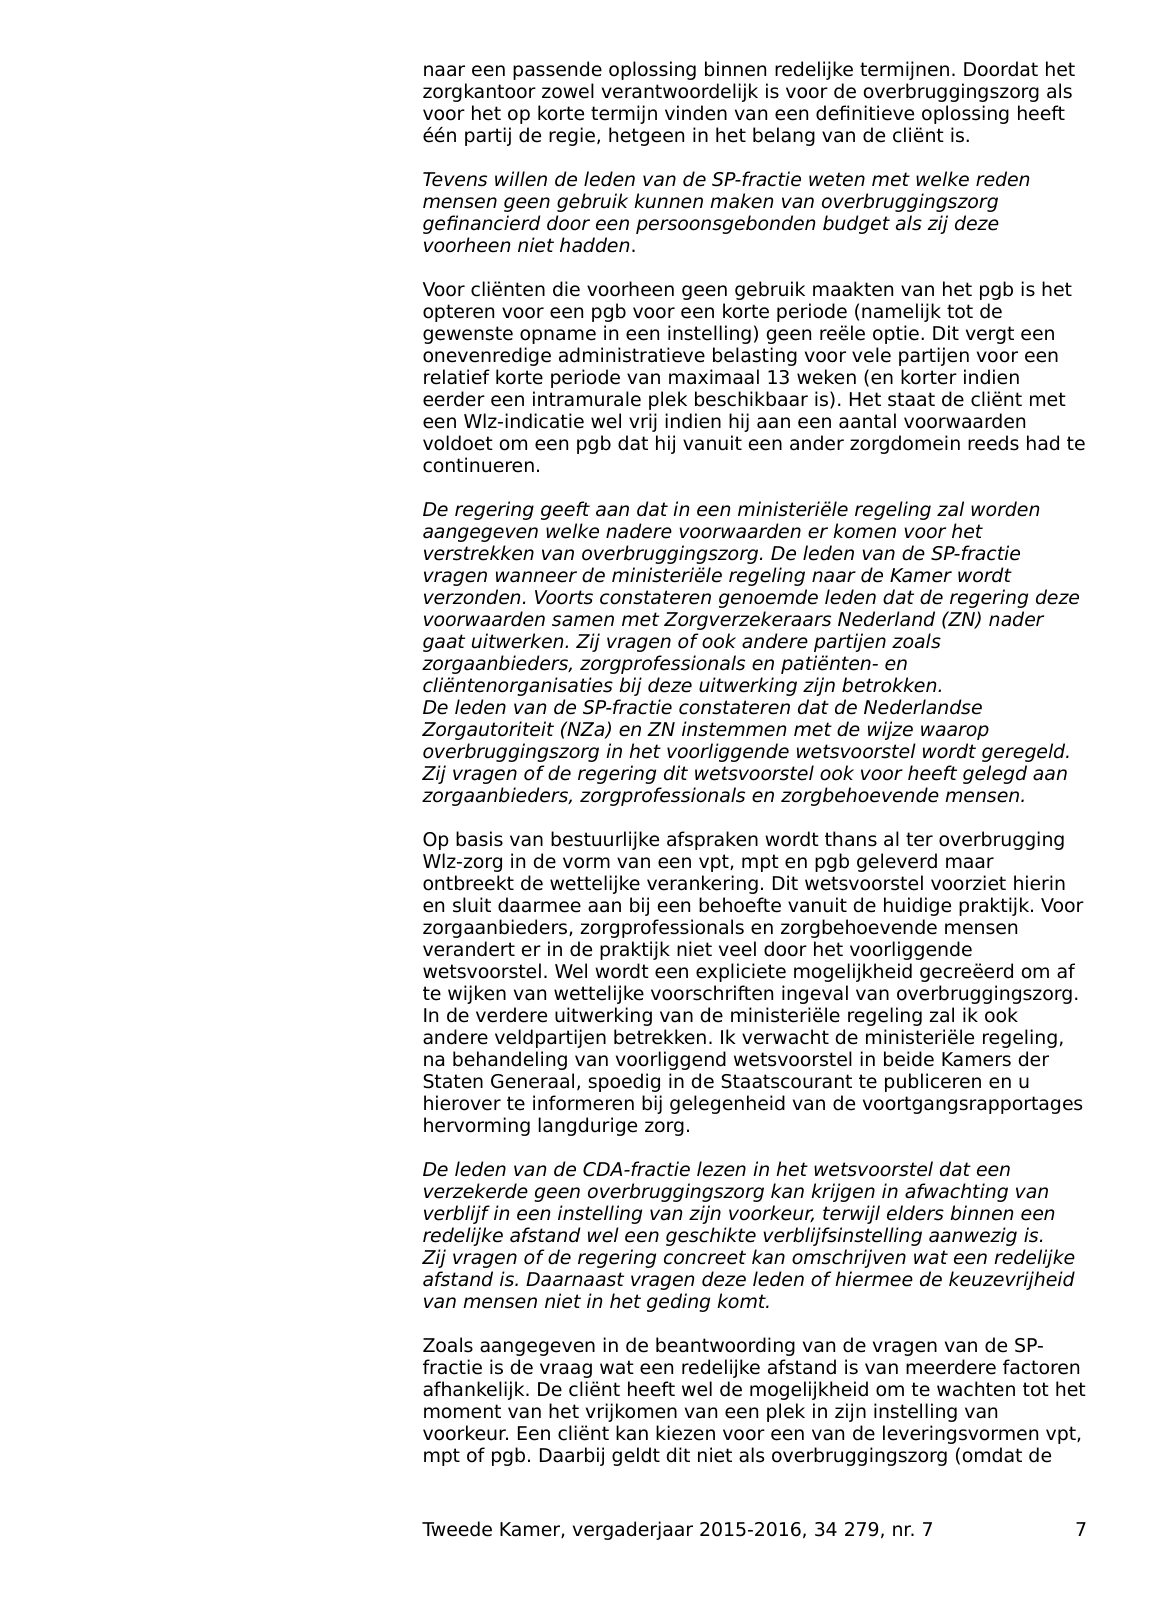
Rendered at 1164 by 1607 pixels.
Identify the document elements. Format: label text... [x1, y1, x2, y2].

text Op basis van bestuurlijke afspraken wordt thans al ter overbrugging Wlz-zorg in de vorm van een vpt, mpt en pgb geleverd maar ontbreekt de wettelijke verankering. Dit wetsvoorstel voorziet hierin en sluit daarmee aan bij een behoefte vanuit de huidige praktijk. Voor zorgaanbieders, zorgprofessionals en zorgbehoevende mensen verandert er in de praktijk niet veel door het voorliggende wetsvoorstel. Wel wordt een expliciete mogelijkheid gecreëerd om af te wijken van wettelijke voorschriften ingeval van overbruggingszorg. In de verdere uitwerking van de ministeriële regeling zal ik ook andere veldpartijen betrekken. Ik verwacht de ministeriële regeling, na behandeling van voorliggend wetsvoorstel in beide Kamers der Staten Generaal, spoedig in de Staatscourant te publiceren en u hierover te informeren bij gelegenheid van de voortgangsrapportages hervorming langdurige zorg. [422, 829, 1087, 1137]
text Zij vragen of de regering concreet kan omschrijven wat een redelijke afstand is. Daarnaast vragen deze leden of hiermee de keuzevrijheid van mensen niet in het geding komt. [422, 1247, 1087, 1313]
text Tevens willen de leden van de SP-fractie weten met welke reden mensen geen gebruik kunnen maken van overbruggingszorg gefinancierd door een persoonsgebonden budget als zij deze voorheen niet hadden. [422, 169, 1087, 257]
text naar een passende oplossing binnen redelijke termijnen. Doordat het zorgkantoor zowel verantwoordelijk is voor de overbruggingszorg als voor het op korte termijn vinden van een definitieve oplossing heeft één partij de regie, hetgeen in het belang van de cliënt is. [422, 59, 1087, 147]
text Zoals aangegeven in de beantwoording van de vragen van de SP-fractie is de vraag wat een redelijke afstand is van meerdere factoren afhankelijk. De cliënt heeft wel de mogelijkheid om te wachten tot het moment van het vrijkomen van een plek in zijn instelling van voorkeur. Een cliënt kan kiezen voor een van de leveringsvormen vpt, mpt of pgb. Daarbij geldt dit niet als overbruggingszorg (omdat de [422, 1335, 1087, 1467]
text De leden van de CDA-fractie lezen in het wetsvoorstel dat een verzekerde geen overbruggingszorg kan krijgen in afwachting van verblijf in een instelling van zijn voorkeur, terwijl elders binnen een redelijke afstand wel een geschikte verblijfsinstelling aanwezig is. [422, 1159, 1087, 1247]
text De regering geeft aan dat in een ministeriële regeling zal worden aangegeven welke nadere voorwaarden er komen voor het verstrekken van overbruggingszorg. De leden van de SP-fractie vragen wanneer de ministeriële regeling naar de Kamer wordt verzonden. Voorts constateren genoemde leden dat de regering deze voorwaarden samen met Zorgverzekeraars Nederland (ZN) nader gaat uitwerken. Zij vragen of ook andere partijen zoals zorgaanbieders, zorgprofessionals en patiënten- en cliëntenorganisaties bij deze uitwerking zijn betrokken. [422, 499, 1087, 697]
text Voor cliënten die voorheen geen gebruik maakten van het pgb is het opteren voor een pgb voor een korte periode (namelijk tot de gewenste opname in een instelling) geen reële optie. Dit vergt een onevenredige administratieve belasting voor vele partijen voor een relatief korte periode van maximaal 13 weken (en korter indien eerder een intramurale plek beschikbaar is). Het staat de cliënt met een Wlz-indicatie wel vrij indien hij aan een aantal voorwaarden voldoet om een pgb dat hij vanuit een ander zorgdomein reeds had te continueren. [422, 279, 1087, 477]
text De leden van de SP-fractie constateren dat de Nederlandse Zorgautoriteit (NZa) en ZN instemmen met de wijze waarop overbruggingszorg in het voorliggende wetsvoorstel wordt geregeld. Zij vragen of de regering dit wetsvoorstel ook voor heeft gelegd aan zorgaanbieders, zorgprofessionals en zorgbehoevende mensen. [422, 697, 1087, 807]
